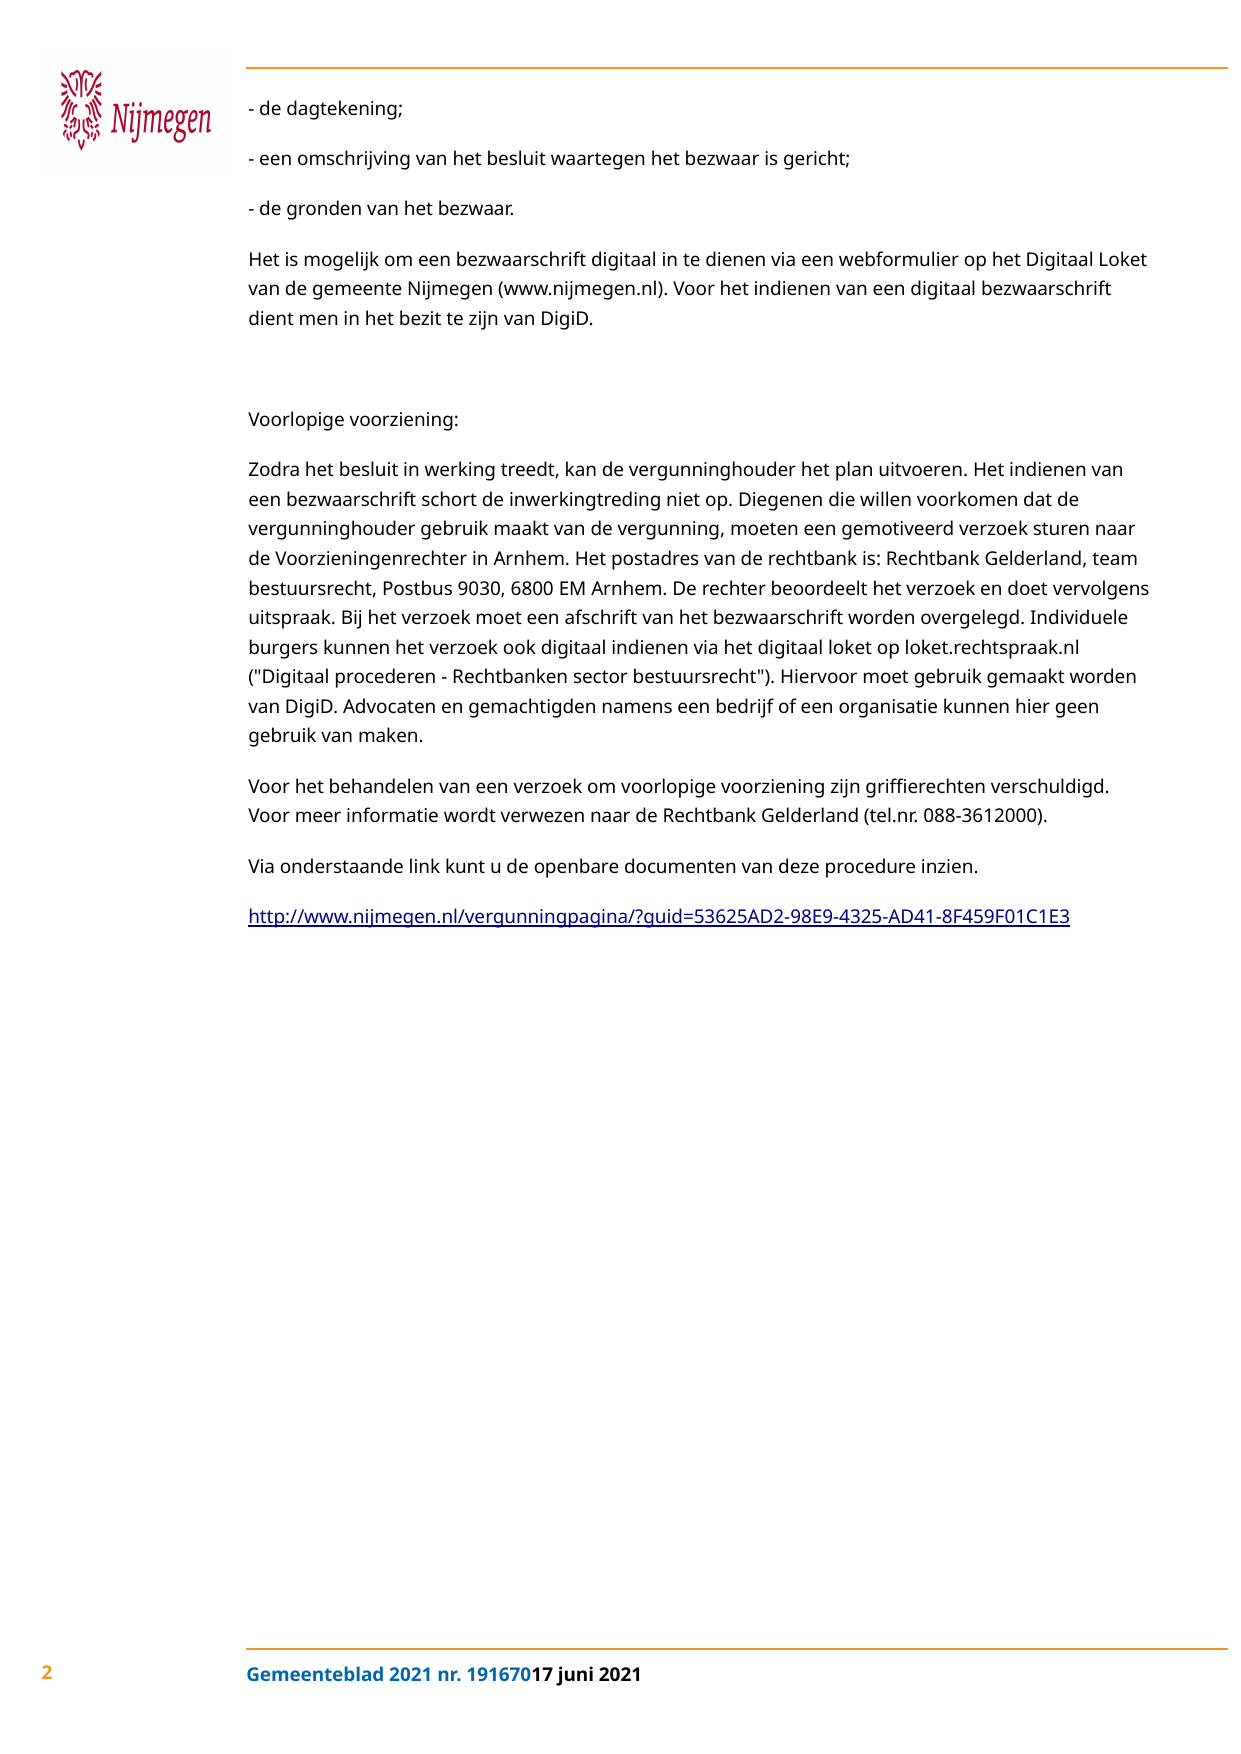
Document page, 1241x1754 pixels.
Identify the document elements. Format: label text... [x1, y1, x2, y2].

text Voorlopige voorziening: [248, 406, 1152, 432]
text Via onderstaande link kunt u de openbare documenten van deze procedure inzien. [248, 853, 1152, 879]
text Voor het behandelen van een verzoek om voorlopige voorziening zijn griffierechten verschuldigd. Voor meer informatie wordt verwezen naar de Rechtbank Gelderland (tel.nr. 088-3612000). [248, 773, 1152, 828]
text Zodra het besluit in werking treedt, kan de vergunninghouder het plan uitvoeren. Het indienen van een bezwaarschrift schort de inwerkingtreding niet op. Diegenen die willen voorkomen dat de vergunninghouder gebruik maakt van de vergunning, moeten een gemotiveerd verzoek sturen naar de Voorzieningenrechter in Arnhem. Het postadres van de rechtbank is: Rechtbank Gelderland, team bestuursrecht, Postbus 9030, 6800 EM Arnhem. De rechter beoordeelt het verzoek en doet vervolgens uitspraak. Bij het verzoek moet een afschrift van het bezwaarschrift worden overgelegd. Individuele burgers kunnen het verzoek ook digitaal indienen via het digitaal loket op loket.rechtspraak.nl ("Digitaal procederen - Rechtbanken sector bestuursrecht"). Hiervoor moet gebruik gemaakt worden van DigiD. Advocaten en gemachtigden namens een bedrijf of een organisatie kunnen hier geen gebruik van maken. [248, 456, 1152, 748]
text - de gronden van het bezwaar. [248, 196, 1152, 221]
picture [41, 47, 231, 172]
text - de dagtekening; [248, 95, 1152, 121]
text - een omschrijving van het besluit waartegen het bezwaar is gericht; [248, 145, 1152, 171]
text Het is mogelijk om een bezwaarschrift digitaal in te dienen via een webformulier op het Digitaal Loket van de gemeente Nijmegen (www.nijmegen.nl). Voor het indienen van een digitaal bezwaarschrift dient men in het bezit te zijn van DigiD. [248, 246, 1152, 331]
text http://www.nijmegen.nl/vergunningpagina/?guid=53625AD2-98E9-4325-AD41-8F459F01C1E3 [248, 903, 1152, 929]
